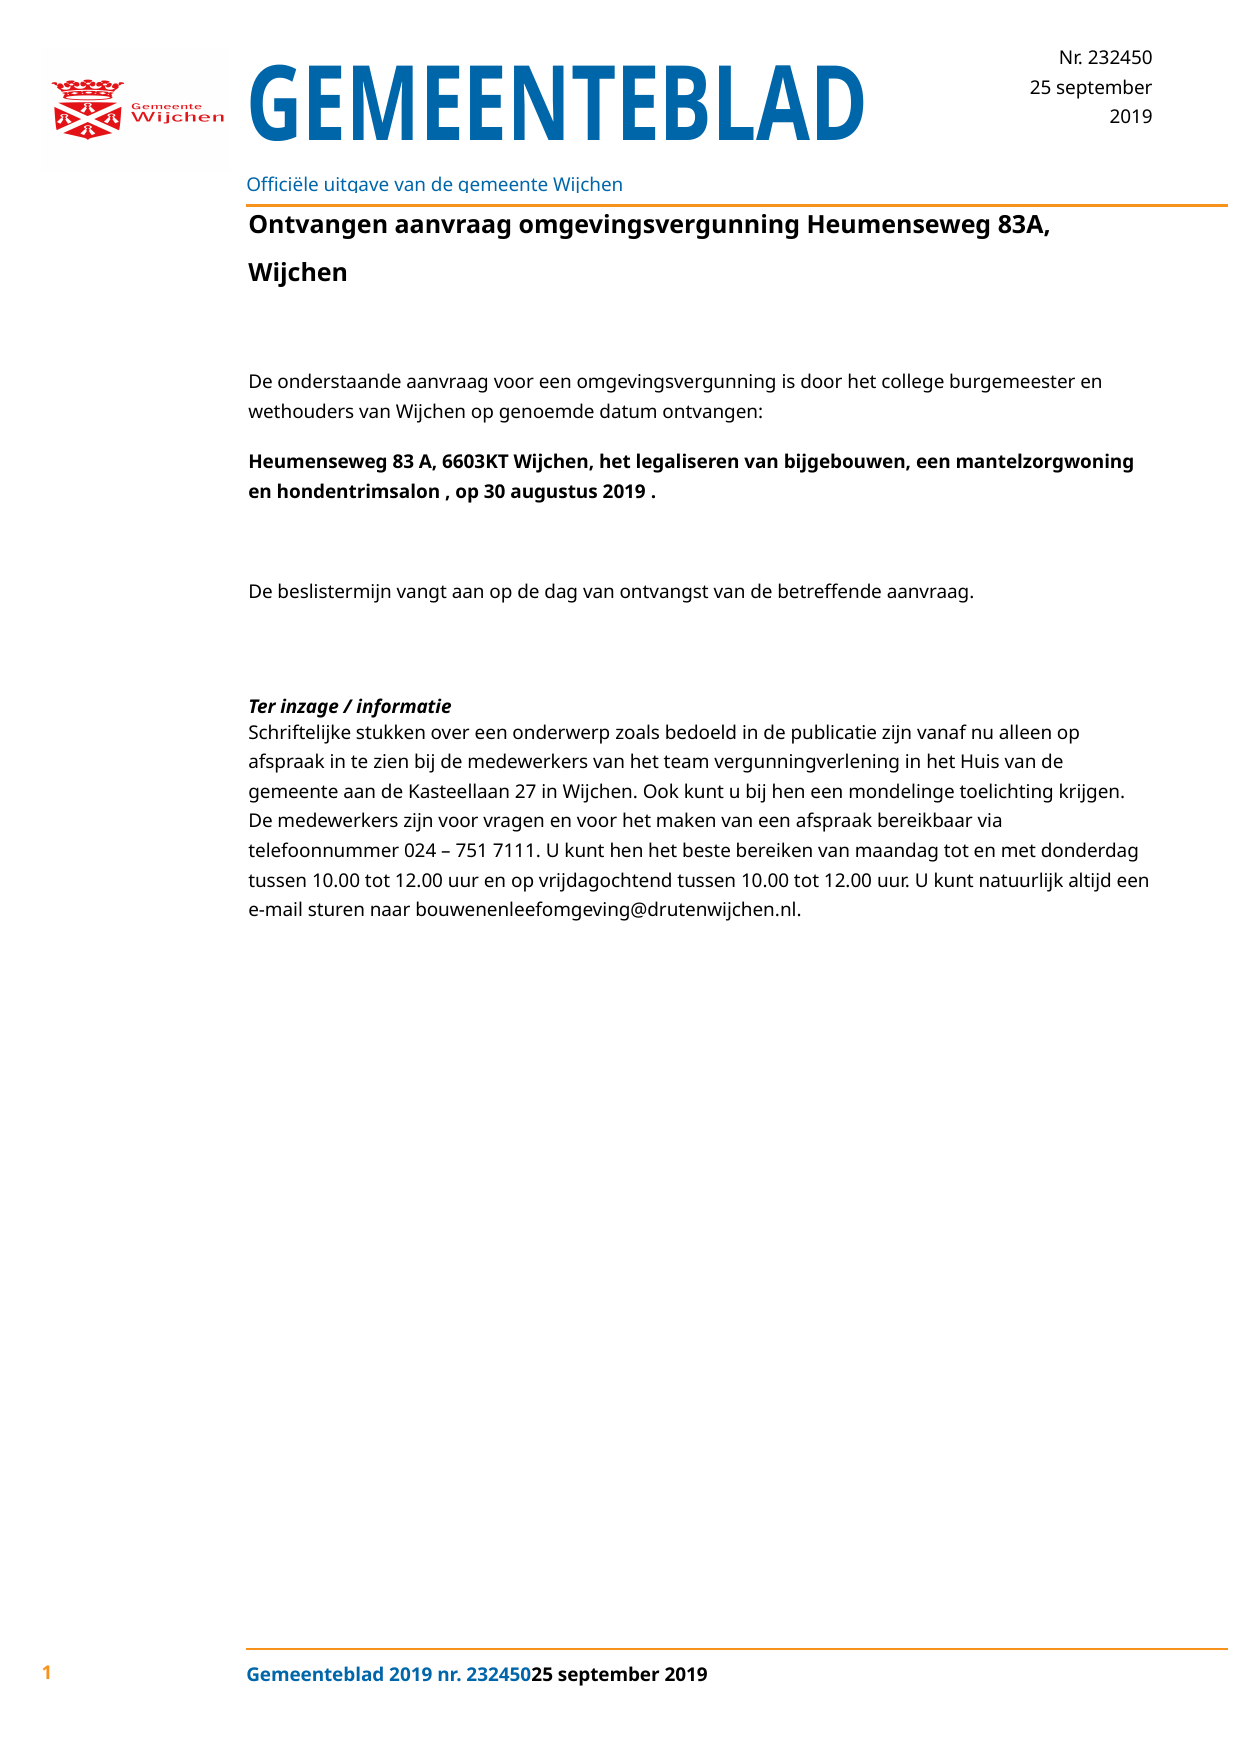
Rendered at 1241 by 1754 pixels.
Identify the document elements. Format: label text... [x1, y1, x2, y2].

text Heumenseweg 83 A, 6603KT Wijchen, het legaliseren van bijgebouwen, een mantelzorgwoning en hondentrimsalon , op 30 augustus 2019 . [248, 448, 1152, 504]
text Ter inzage / informatie [248, 693, 1152, 719]
picture [41, 47, 231, 172]
text De beslistermijn vangt aan op de dag van ontvangst van de betreffende aanvraag. [248, 579, 1152, 604]
text De onderstaande aanvraag voor een omgevingsvergunning is door het college burgemeester en wethouders van Wijchen op genoemde datum ontvangen: [248, 368, 1152, 424]
text Schriftelijke stukken over een onderwerp zoals bedoeld in de publicatie zijn vanaf nu alleen op afspraak in te zien bij de medewerkers van het team vergunningverlening in het Huis van de gemeente aan de Kasteellaan 27 in Wijchen. Ook kunt u bij hen een mondelinge toelichting krijgen. De medewerkers zijn voor vragen en voor het maken van een afspraak bereikbaar via telefoonnummer 024 – 751 7111. U kunt hen het beste bereiken van maandag tot en met donderdag tussen 10.00 tot 12.00 uur en op vrijdagochtend tussen 10.00 tot 12.00 uur. U kunt natuurlijk altijd een e-mail sturen naar bouwenenleefomgeving@drutenwijchen.nl. [248, 719, 1152, 922]
text Ontvangen aanvraag omgevingsvergunning Heumenseweg 83A, Wijchen [248, 207, 1152, 288]
